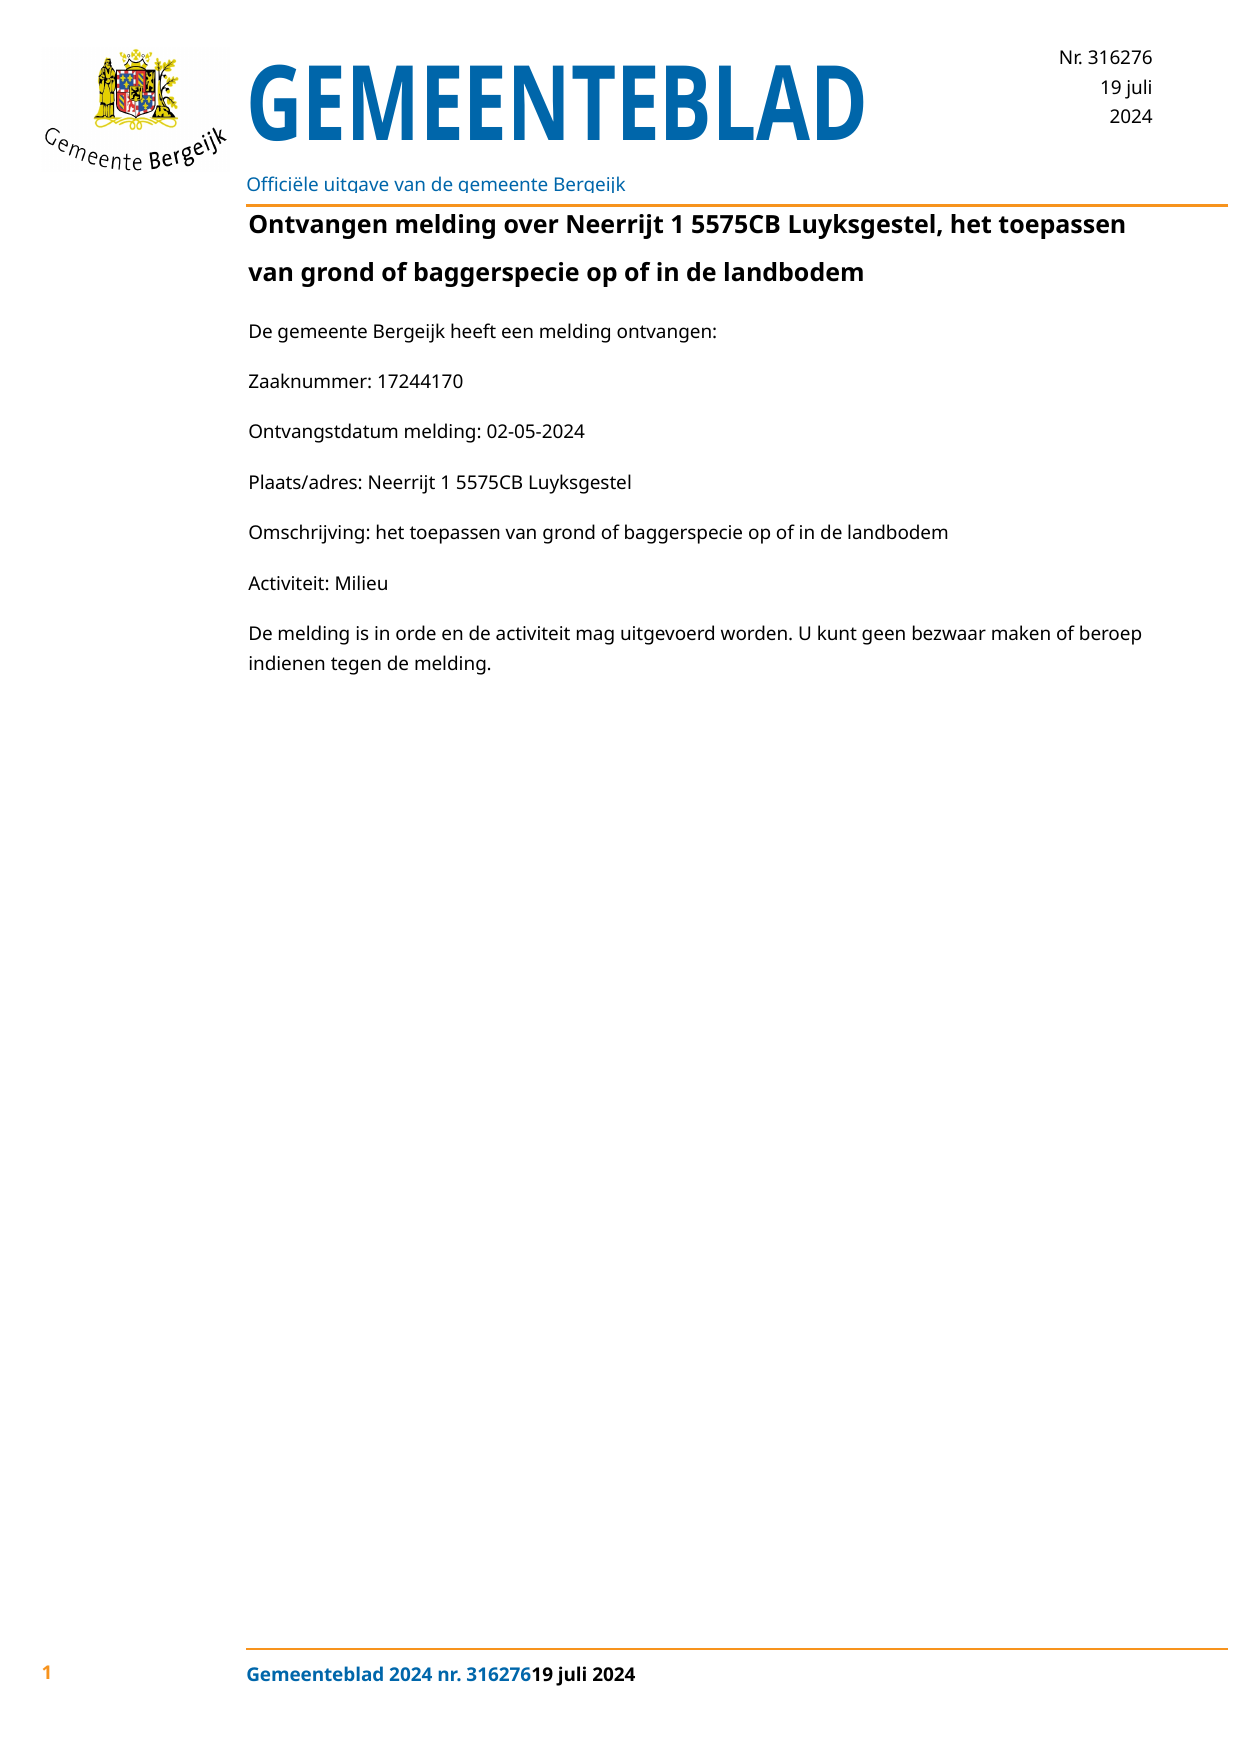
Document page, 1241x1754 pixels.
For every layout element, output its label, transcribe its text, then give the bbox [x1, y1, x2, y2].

text Activiteit: Milieu [248, 570, 1152, 596]
text Ontvangstdatum melding: 02-05-2024 [248, 419, 1152, 444]
text Ontvangen melding over Neerrijt 1 5575CB Luyksgestel, het toepassen van grond of baggerspecie op of in de landbodem [248, 207, 1152, 288]
text Omschrijving: het toepassen van grond of baggerspecie op of in de landbodem [248, 519, 1152, 545]
text De gemeente Bergeijk heeft een melding ontvangen: [248, 318, 1152, 344]
picture [41, 47, 231, 172]
text Plaats/adres: Neerrijt 1 5575CB Luyksgestel [248, 469, 1152, 495]
text Zaaknummer: 17244170 [248, 368, 1152, 394]
text De melding is in orde en de activiteit mag uitgevoerd worden. U kunt geen bezwaar maken of beroep indienen tegen de melding. [248, 620, 1152, 676]
